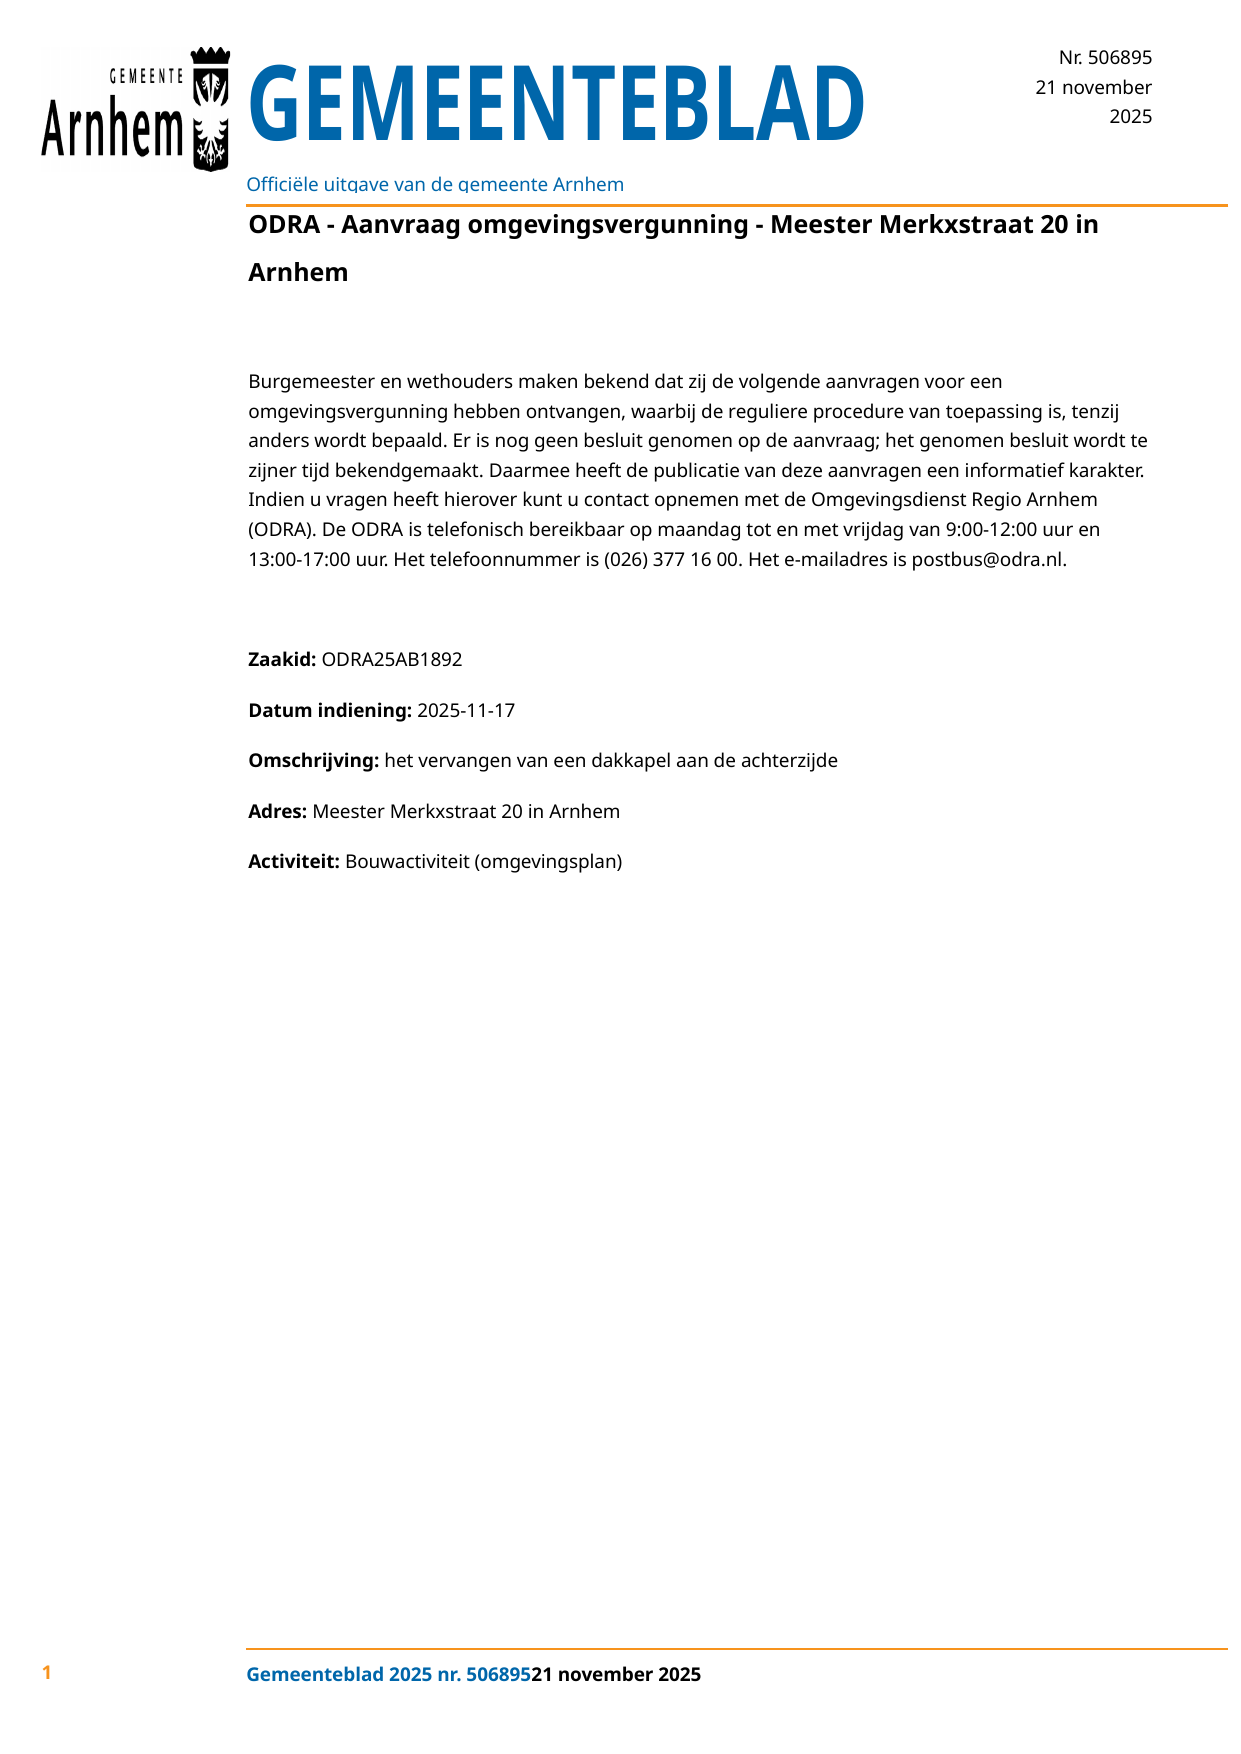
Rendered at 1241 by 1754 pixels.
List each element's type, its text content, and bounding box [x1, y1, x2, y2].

text ODRA - Aanvraag omgevingsvergunning - Meester Merkxstraat 20 in Arnhem [248, 207, 1152, 288]
text Datum indiening: 2025-11-17 [248, 697, 1152, 723]
picture [41, 47, 231, 172]
text Burgemeester en wethouders maken bekend dat zij de volgende aanvragen voor een omgevingsvergunning hebben ontvangen, waarbij de reguliere procedure van toepassing is, tenzij anders wordt bepaald. Er is nog geen besluit genomen op de aanvraag; het genomen besluit wordt te zijner tijd bekendgemaakt. Daarmee heeft de publicatie van deze aanvragen een informatief karakter. Indien u vragen heeft hierover kunt u contact opnemen met de Omgevingsdienst Regio Arnhem (ODRA). De ODRA is telefonisch bereikbaar op maandag tot en met vrijdag van 9:00-12:00 uur en 13:00-17:00 uur. Het telefoonnummer is (026) 377 16 00. Het e-mailadres is postbus@odra.nl. [248, 368, 1152, 572]
text Zaakid: ODRA25AB1892 [248, 647, 1152, 672]
text Activiteit: Bouwactiviteit (omgevingsplan) [248, 848, 1152, 874]
text Omschrijving: het vervangen van een dakkapel aan de achterzijde [248, 747, 1152, 773]
text Adres: Meester Merkxstraat 20 in Arnhem [248, 798, 1152, 824]
